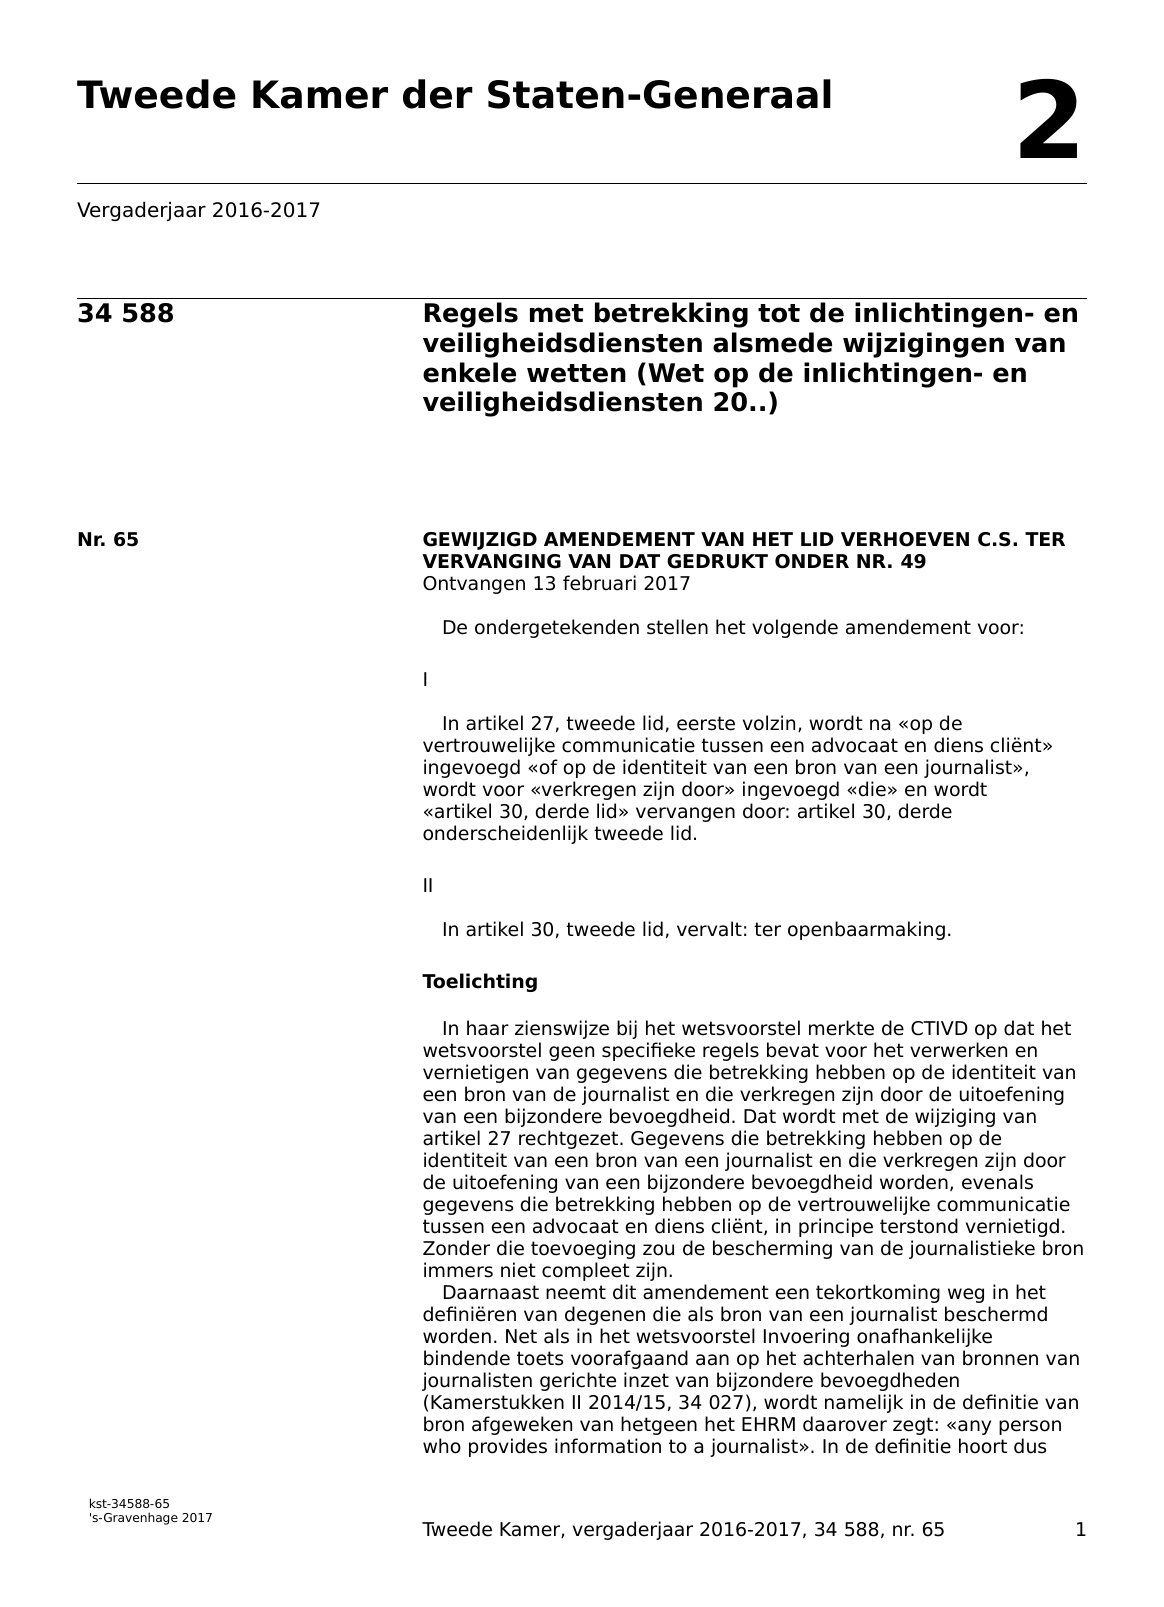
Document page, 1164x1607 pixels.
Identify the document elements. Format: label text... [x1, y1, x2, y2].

subtitle Nr. 65 GEWIJZIGD AMENDEMENT VAN HET LID VERHOEVEN C.S. TER VERVANGING VAN DAT GEDRUKT ONDER NR. 49 [77, 529, 1087, 573]
text In artikel 30, tweede lid, vervalt: ter openbaarmaking. [422, 919, 1087, 941]
table_cell Vergaderjaar 2016-2017 [77, 184, 1087, 298]
table_header Tweede Kamer der Staten-Generaal [77, 59, 886, 183]
subtitle II [422, 875, 1087, 897]
text kst-34588-65 [88, 1497, 323, 1511]
text De ondergetekenden stellen het volgende amendement voor: [422, 617, 1087, 639]
subtitle 34 588 Regels met betrekking tot de inlichtingen- en veiligheidsdiensten alsmede wijzigingen van enkele wetten (Wet op de inlichtingen- en veiligheidsdiensten 20..) [77, 299, 1087, 418]
text Daarnaast neemt dit amendement een tekortkoming weg in het definiëren van degenen die als bron van een journalist beschermd worden. Net als in het wetsvoorstel Invoering onafhankelijke bindende toets voorafgaand aan op het achterhalen van bronnen van journalisten gerichte inzet van bijzondere bevoegdheden (Kamerstukken II 2014/15, 34 027), wordt namelijk in de definitie van bron afgeweken van hetgeen het EHRM daarover zegt: «any person who provides information to a journalist». In de definitie hoort dus [422, 1282, 1087, 1458]
text Ontvangen 13 februari 2017 [422, 573, 1087, 595]
table_header 2 [886, 59, 1087, 183]
text In artikel 27, tweede lid, eerste volzin, wordt na «op de vertrouwelijke communicatie tussen een advocaat en diens cliënt» ingevoegd «of op de identiteit van een bron van een journalist», wordt voor «verkregen zijn door» ingevoegd «die» en wordt «artikel 30, derde lid» vervangen door: artikel 30, derde onderscheidenlijk tweede lid. [422, 713, 1087, 845]
subtitle Toelichting [422, 971, 1087, 993]
subtitle I [422, 669, 1087, 691]
text 's-Gravenhage 2017 [88, 1511, 323, 1525]
text In haar zienswijze bij het wetsvoorstel merkte de CTIVD op dat het wetsvoorstel geen specifieke regels bevat voor het verwerken en vernietigen van gegevens die betrekking hebben op de identiteit van een bron van de journalist en die verkregen zijn door de uitoefening van een bijzondere bevoegdheid. Dat wordt met de wijziging van artikel 27 rechtgezet. Gegevens die betrekking hebben op de identiteit van een bron van een journalist en die verkregen zijn door de uitoefening van een bijzondere bevoegdheid worden, evenals gegevens die betrekking hebben op de vertrouwelijke communicatie tussen een advocaat en diens cliënt, in principe terstond vernietigd. Zonder die toevoeging zou de bescherming van de journalistieke bron immers niet compleet zijn. [422, 1018, 1087, 1282]
